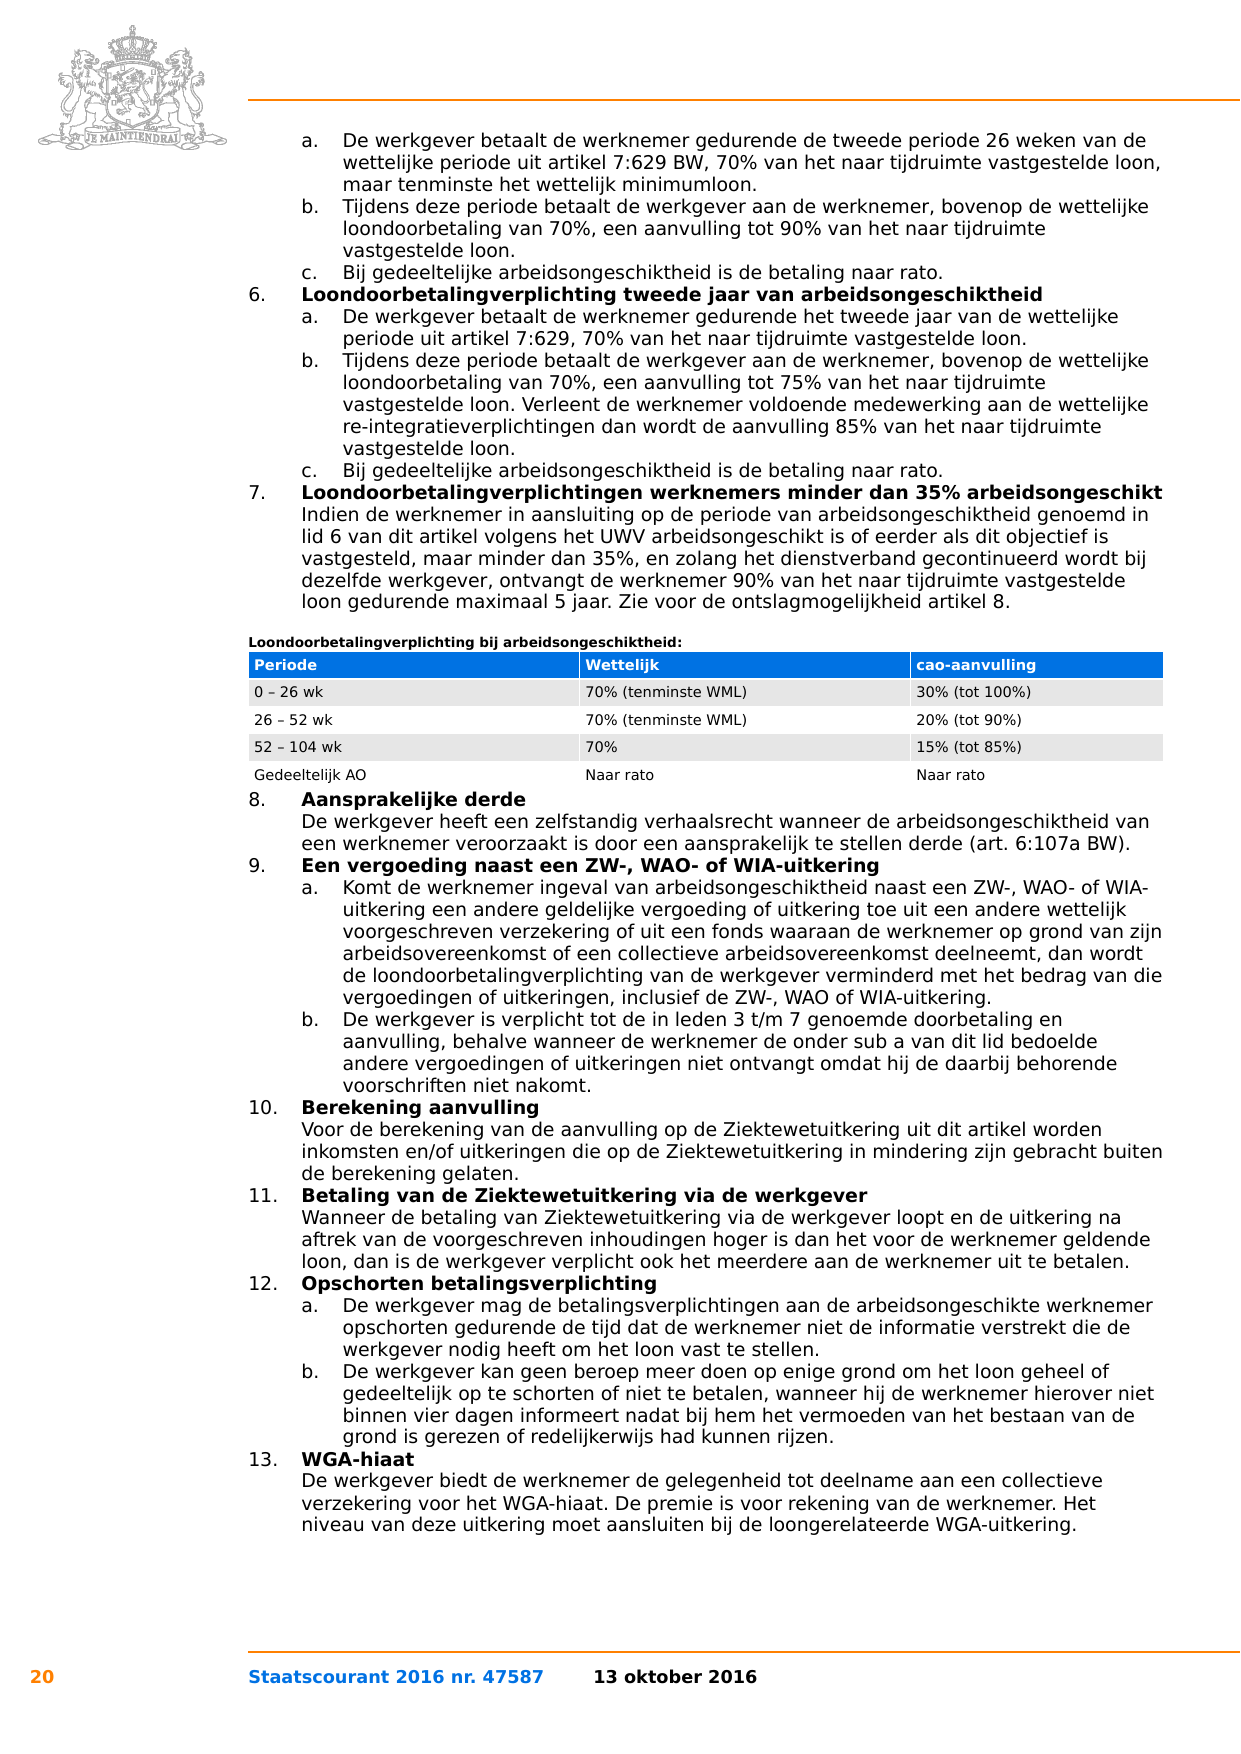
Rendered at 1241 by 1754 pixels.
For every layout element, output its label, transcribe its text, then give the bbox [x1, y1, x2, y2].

table_cell 15% (tot 85%) [911, 734, 1163, 761]
table_cell 70% (tenminste WML) [580, 680, 910, 706]
text a. De werkgever mag de betalingsverplichtingen aan de arbeidsongeschikte werknemer opschorten gedurende de tijd dat de werknemer niet de informatie verstrekt die de werkgever nodig heeft om het loon vast te stellen. [301, 1294, 1163, 1361]
text 6. Loondoorbetalingverplichting tweede jaar van arbeidsongeschiktheid [248, 284, 1163, 306]
text 7. Loondoorbetalingverplichtingen werknemers minder dan 35% arbeidsongeschikt [248, 482, 1163, 503]
text 12. Opschorten betalingsverplichting [248, 1273, 1163, 1294]
text 10. Berekening aanvulling [248, 1097, 1163, 1119]
picture [38, 25, 227, 150]
text De werkgever biedt de werknemer de gelegenheid tot deelname aan een collectieve verzekering voor het WGA-hiaat. De premie is voor rekening van de werknemer. Het niveau van deze uitkering moet aansluiten bij de loongerelateerde WGA-uitkering. [301, 1470, 1163, 1536]
text Wanneer de betaling van Ziektewetuitkering via de werkgever loopt en de uitkering na aftrek van de voorgeschreven inhoudingen hoger is dan het voor de werknemer geldende loon, dan is de werkgever verplicht ook het meerdere aan de werknemer uit te betalen. [301, 1207, 1163, 1273]
table_cell Gedeeltelijk AO [249, 762, 579, 788]
text c. Bij gedeeltelijke arbeidsongeschiktheid is de betaling naar rato. [301, 262, 1163, 284]
table_cell Periode [249, 652, 579, 678]
text De werkgever heeft een zelfstandig verhaalsrecht wanneer de arbeidsongeschiktheid van een werknemer veroorzaakt is door een aansprakelijk te stellen derde (art. 6:107a BW). [301, 811, 1163, 855]
text b. Tijdens deze periode betaalt de werkgever aan de werknemer, bovenop de wettelijke loondoorbetaling van 70%, een aanvulling tot 75% van het naar tijdruimte vastgestelde loon. Verleent de werknemer voldoende medewerking aan de wettelijke re-integratieverplichtingen dan wordt de aanvulling 85% van het naar tijdruimte vastgestelde loon. [301, 350, 1163, 459]
table_cell Naar rato [580, 762, 910, 788]
text 8. Aansprakelijke derde [248, 789, 1163, 811]
text Voor de berekening van de aanvulling op de Ziektewetuitkering uit dit artikel worden inkomsten en/of uitkeringen die op de Ziektewetuitkering in mindering zijn gebracht buiten de berekening gelaten. [301, 1119, 1163, 1185]
table_cell 70% (tenminste WML) [580, 707, 910, 733]
table_cell 30% (tot 100%) [911, 680, 1163, 706]
table_cell 52 – 104 wk [249, 734, 579, 761]
text 9. Een vergoeding naast een ZW-, WAO- of WIA-uitkering [248, 855, 1163, 877]
table_cell 26 – 52 wk [249, 707, 579, 733]
text 13. WGA-hiaat [248, 1448, 1163, 1470]
text c. Bij gedeeltelijke arbeidsongeschiktheid is de betaling naar rato. [301, 459, 1163, 482]
text a. Komt de werknemer ingeval van arbeidsongeschiktheid naast een ZW-, WAO- of WIA-uitkering een andere geldelijke vergoeding of uitkering toe uit een andere wettelijk voorgeschreven verzekering of uit een fonds waaraan de werknemer op grond van zijn arbeidsovereenkomst of een collectieve arbeidsovereenkomst deelneemt, dan wordt de loondoorbetalingverplichting van de werkgever verminderd met het bedrag van die vergoedingen of uitkeringen, inclusief de ZW-, WAO of WIA-uitkering. [301, 877, 1163, 1009]
table_cell cao-aanvulling [911, 652, 1163, 678]
table_cell 20% (tot 90%) [911, 707, 1163, 733]
text b. Tijdens deze periode betaalt de werkgever aan de werknemer, bovenop de wettelijke loondoorbetaling van 70%, een aanvulling tot 90% van het naar tijdruimte vastgestelde loon. [301, 196, 1163, 262]
text Indien de werknemer in aansluiting op de periode van arbeidsongeschiktheid genoemd in lid 6 van dit artikel volgens het UWV arbeidsongeschikt is of eerder als dit objectief is vastgesteld, maar minder dan 35%, en zolang het dienstverband gecontinueerd wordt bij dezelfde werkgever, ontvangt de werknemer 90% van het naar tijdruimte vastgestelde loon gedurende maximaal 5 jaar. Zie voor de ontslagmogelijkheid artikel 8. [301, 503, 1163, 613]
table_cell Wettelijk [580, 652, 910, 678]
table_cell Naar rato [911, 762, 1163, 788]
text a. De werkgever betaalt de werknemer gedurende het tweede jaar van de wettelijke periode uit artikel 7:629, 70% van het naar tijdruimte vastgestelde loon. [301, 306, 1163, 350]
table_cell 70% [580, 734, 910, 761]
text 11. Betaling van de Ziektewetuitkering via de werkgever [248, 1185, 1163, 1207]
table_cell 0 – 26 wk [249, 680, 579, 706]
table_header Loondoorbetalingverplichting bij arbeidsongeschiktheid: [248, 635, 1163, 651]
text b. De werkgever kan geen beroep meer doen op enige grond om het loon geheel of gedeeltelijk op te schorten of niet te betalen, wanneer hij de werknemer hierover niet binnen vier dagen informeert nadat bij hem het vermoeden van het bestaan van de grond is gerezen of redelijkerwijs had kunnen rijzen. [301, 1361, 1163, 1448]
text a. De werkgever betaalt de werknemer gedurende de tweede periode 26 weken van de wettelijke periode uit artikel 7:629 BW, 70% van het naar tijdruimte vastgestelde loon, maar tenminste het wettelijk minimumloon. [301, 130, 1163, 196]
text b. De werkgever is verplicht tot de in leden 3 t/m 7 genoemde doorbetaling en aanvulling, behalve wanneer de werknemer de onder sub a van dit lid bedoelde andere vergoedingen of uitkeringen niet ontvangt omdat hij de daarbij behorende voorschriften niet nakomt. [301, 1009, 1163, 1097]
